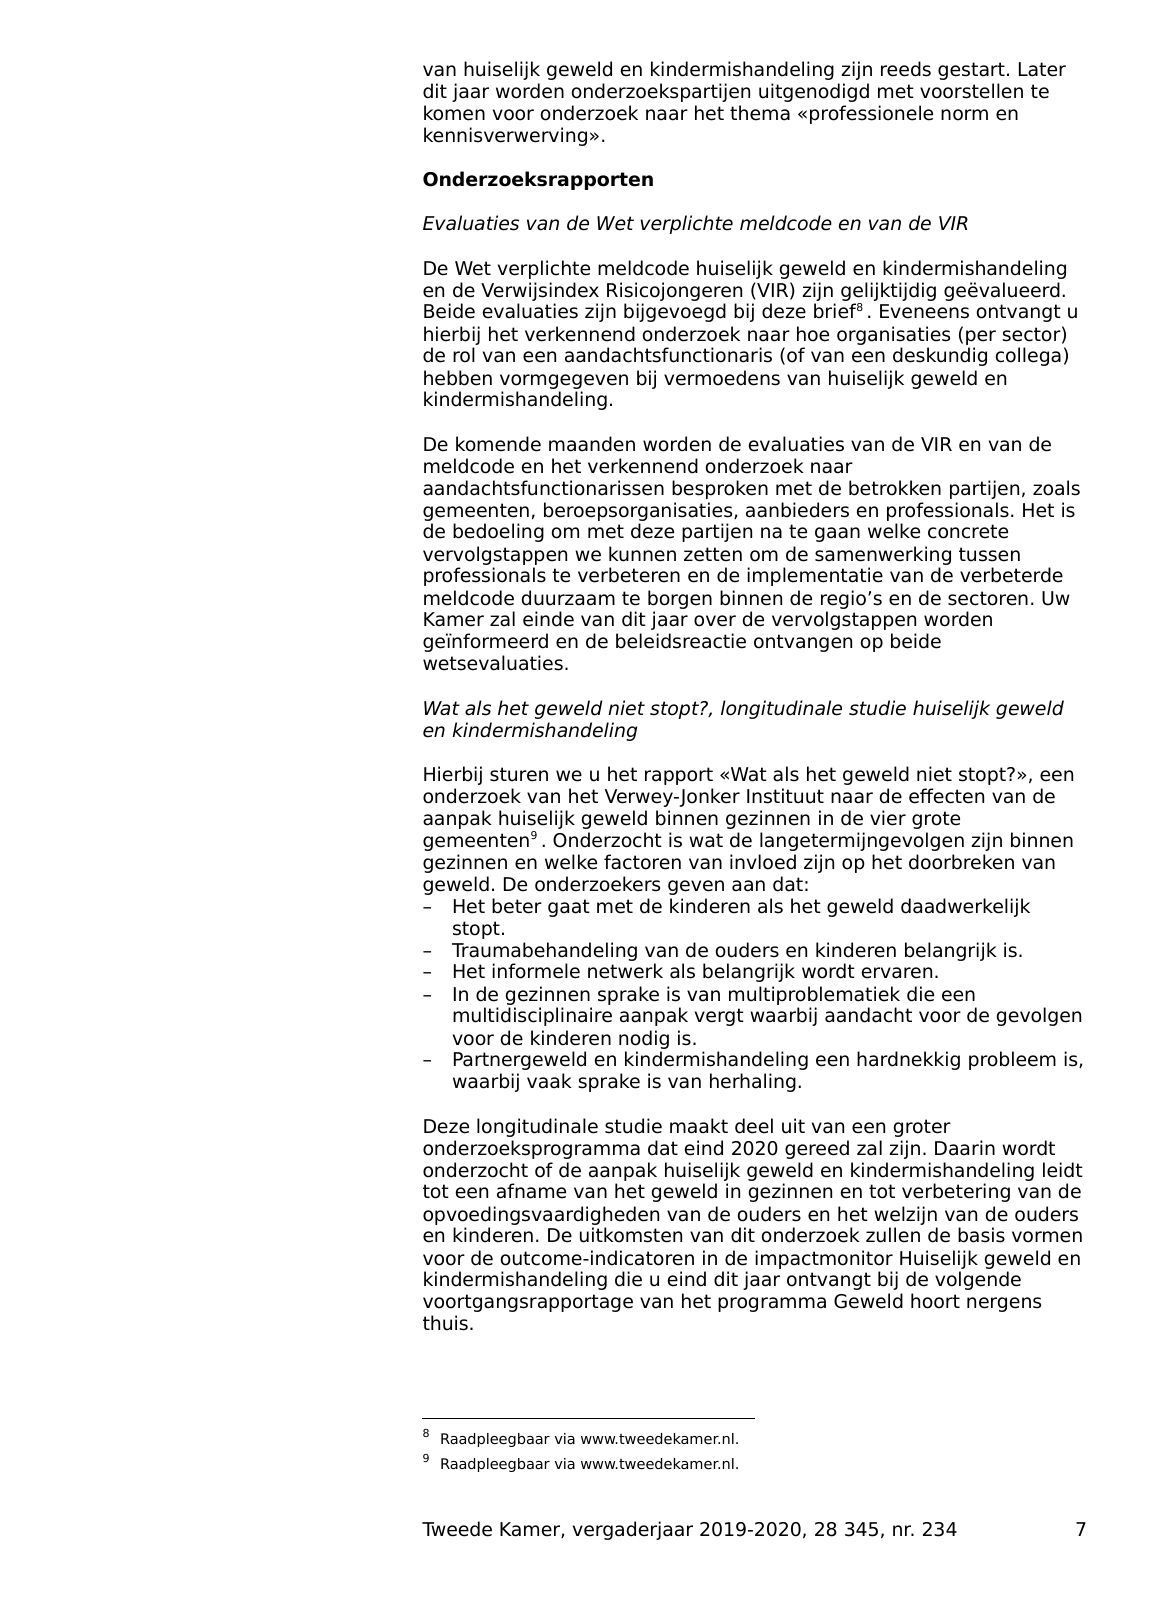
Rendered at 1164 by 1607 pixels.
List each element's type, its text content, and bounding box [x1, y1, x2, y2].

subtitle Wat als het geweld niet stopt?, longitudinale studie huiselijk geweld en kindermishandeling [422, 697, 1087, 741]
text – Partnergeweld en kindermishandeling een hardnekkig probleem is, waarbij vaak sprake is van herhaling. [422, 1049, 1087, 1093]
text De Wet verplichte meldcode huiselijk geweld en kindermishandeling en de Verwijsindex Risicojongeren (VIR) zijn gelijktijdig geëvalueerd. Beide evaluaties zijn bijgevoegd bij deze brief. Eveneens ontvangt u hierbij het verkennend onderzoek naar hoe organisaties (per sector) de rol van een aandachtsfunctionaris (of van een deskundig collega) hebben vormgegeven bij vermoedens van huiselijk geweld en kindermishandeling. [422, 257, 1087, 411]
subtitle Evaluaties van de Wet verplichte meldcode en van de VIR [422, 213, 1087, 235]
text – Het beter gaat met de kinderen als het geweld daadwerkelijk stopt. [422, 896, 1087, 939]
subtitle Onderzoeksrapporten [422, 169, 1087, 191]
text – Traumabehandeling van de ouders en kinderen belangrijk is. [422, 939, 1087, 961]
text Deze longitudinale studie maakt deel uit van een groter onderzoeksprogramma dat eind 2020 gereed zal zijn. Daarin wordt onderzocht of de aanpak huiselijk geweld en kindermishandeling leidt tot een afname van het geweld in gezinnen en tot verbetering van de opvoedingsvaardigheden van de ouders en het welzijn van de ouders en kinderen. De uitkomsten van dit onderzoek zullen de basis vormen voor de outcome-indicatoren in de impactmonitor Huiselijk geweld en kindermishandeling die u eind dit jaar ontvangt bij de volgende voortgangsrapportage van het programma Geweld hoort nergens thuis. [422, 1116, 1087, 1335]
text Raadpleegbaar via www.tweedekamer.nl. [422, 1427, 1087, 1449]
text Hierbij sturen we u het rapport «Wat als het geweld niet stopt?», een onderzoek van het Verwey-Jonker Instituut naar de effecten van de aanpak huiselijk geweld binnen gezinnen in de vier grote gemeenten. Onderzocht is wat de langetermijngevolgen zijn binnen gezinnen en welke factoren van invloed zijn op het doorbreken van geweld. De onderzoekers geven aan dat: [422, 764, 1087, 896]
text Raadpleegbaar via www.tweedekamer.nl. [422, 1452, 1087, 1474]
text De komende maanden worden de evaluaties van de VIR en van de meldcode en het verkennend onderzoek naar aandachtsfunctionarissen besproken met de betrokken partijen, zoals gemeenten, beroepsorganisaties, aanbieders en professionals. Het is de bedoeling om met deze partijen na te gaan welke concrete vervolgstappen we kunnen zetten om de samenwerking tussen professionals te verbeteren en de implementatie van de verbeterde meldcode duurzaam te borgen binnen de regio’s en de sectoren. Uw Kamer zal einde van dit jaar over de vervolgstappen worden geïnformeerd en de beleidsreactie ontvangen op beide wetsevaluaties. [422, 433, 1087, 675]
text van huiselijk geweld en kindermishandeling zijn reeds gestart. Later dit jaar worden onderzoekspartijen uitgenodigd met voorstellen te komen voor onderzoek naar het thema «professionele norm en kennisverwerving». [422, 59, 1087, 147]
text – In de gezinnen sprake is van multiproblematiek die een multidisciplinaire aanpak vergt waarbij aandacht voor de gevolgen voor de kinderen nodig is. [422, 983, 1087, 1049]
text – Het informele netwerk als belangrijk wordt ervaren. [422, 961, 1087, 983]
